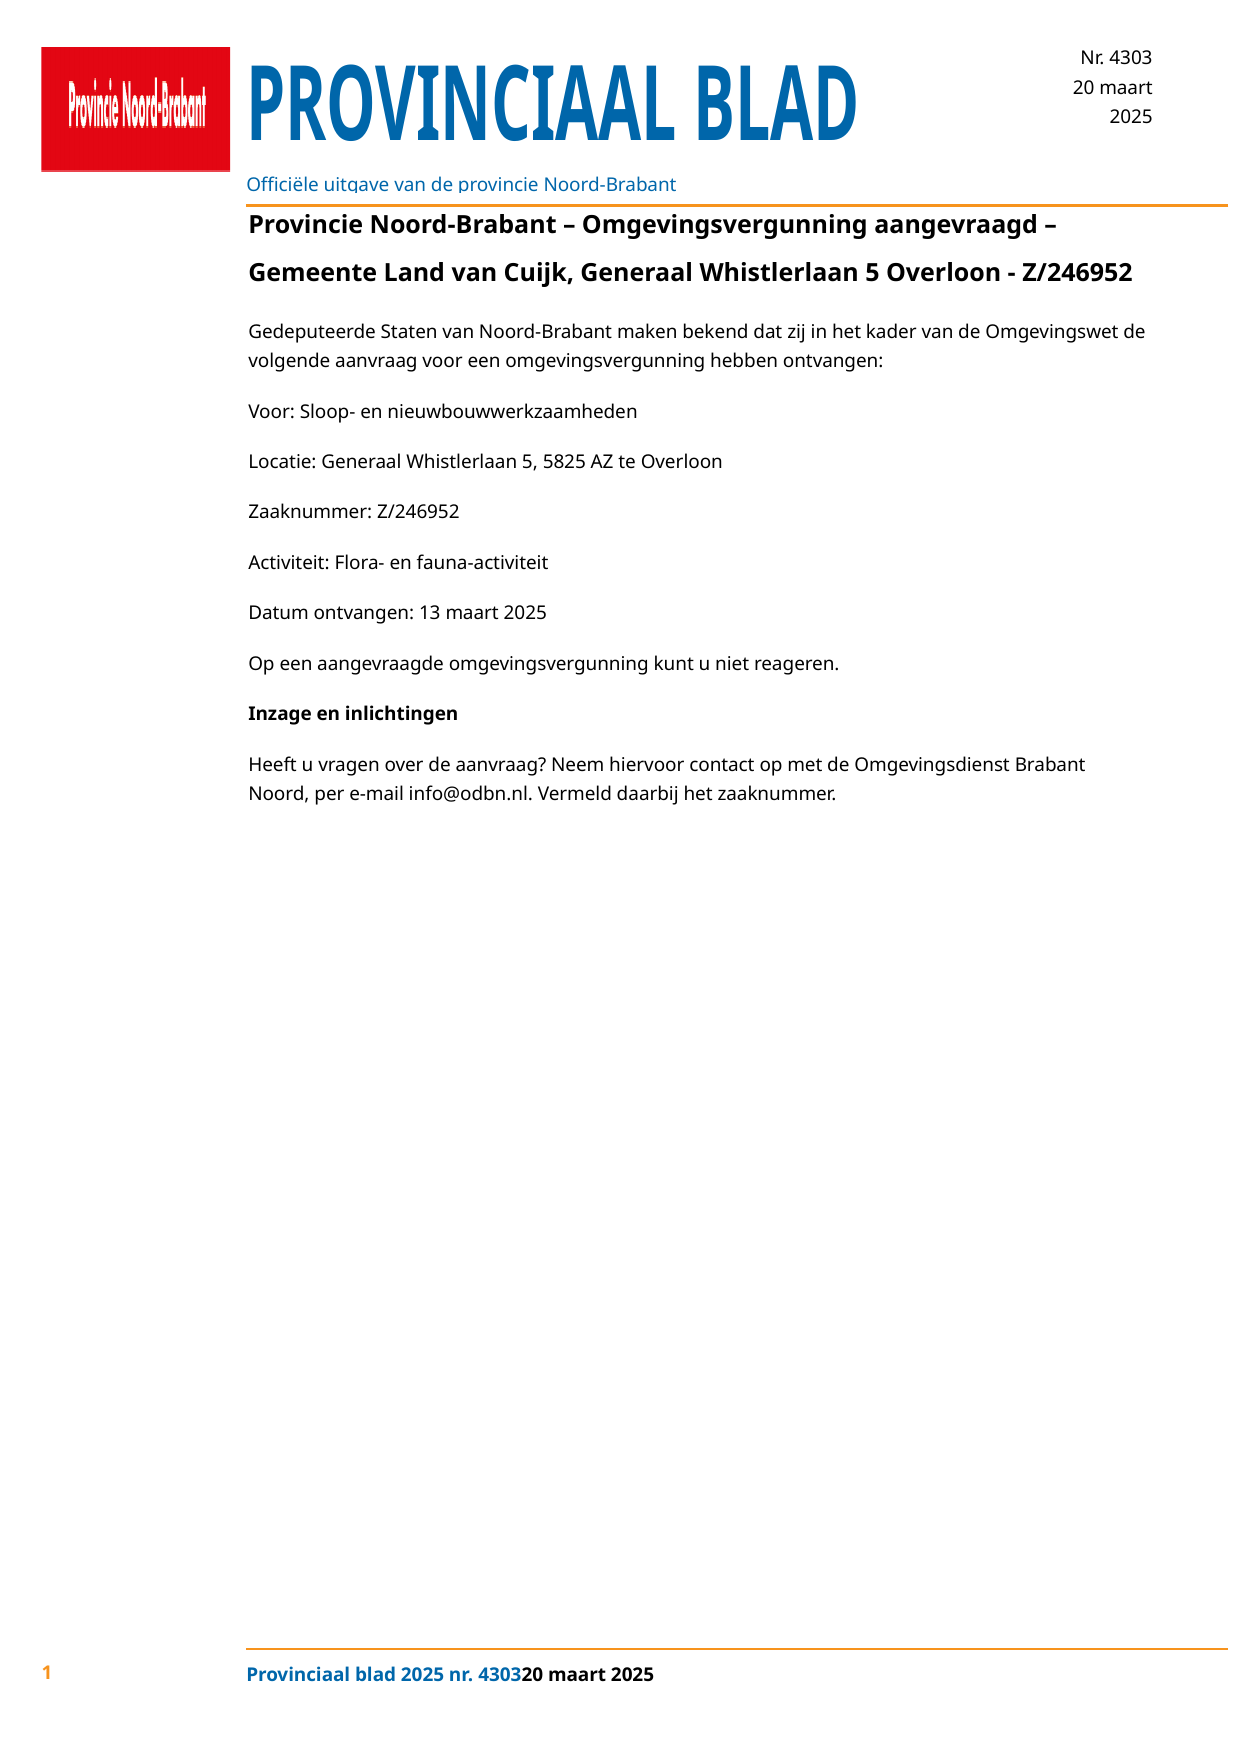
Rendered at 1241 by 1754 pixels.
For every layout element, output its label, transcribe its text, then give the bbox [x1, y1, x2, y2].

text Op een aangevraagde omgevingsvergunning kunt u niet reageren. [248, 650, 1152, 676]
text Activiteit: Flora- en fauna-activiteit [248, 549, 1152, 575]
text Provincie Noord-Brabant – Omgevingsvergunning aangevraagd – Gemeente Land van Cuijk, Generaal Whistlerlaan 5 Overloon - Z/246952 [248, 207, 1152, 288]
text Gedeputeerde Staten van Noord-Brabant maken bekend dat zij in het kader van de Omgevingswet de volgende aanvraag voor een omgevingsvergunning hebben ontvangen: [248, 318, 1152, 373]
picture [41, 47, 231, 172]
text Voor: Sloop- en nieuwbouwwerkzaamheden [248, 398, 1152, 424]
text Datum ontvangen: 13 maart 2025 [248, 599, 1152, 625]
text Locatie: Generaal Whistlerlaan 5, 5825 AZ te Overloon [248, 448, 1152, 474]
text Zaaknummer: Z/246952 [248, 499, 1152, 524]
text Inzage en inlichtingen [248, 700, 1152, 726]
text Heeft u vragen over de aanvraag? Neem hiervoor contact op met de Omgevingsdienst Brabant Noord, per e-mail info@odbn.nl. Vermeld daarbij het zaaknummer. [248, 751, 1152, 806]
